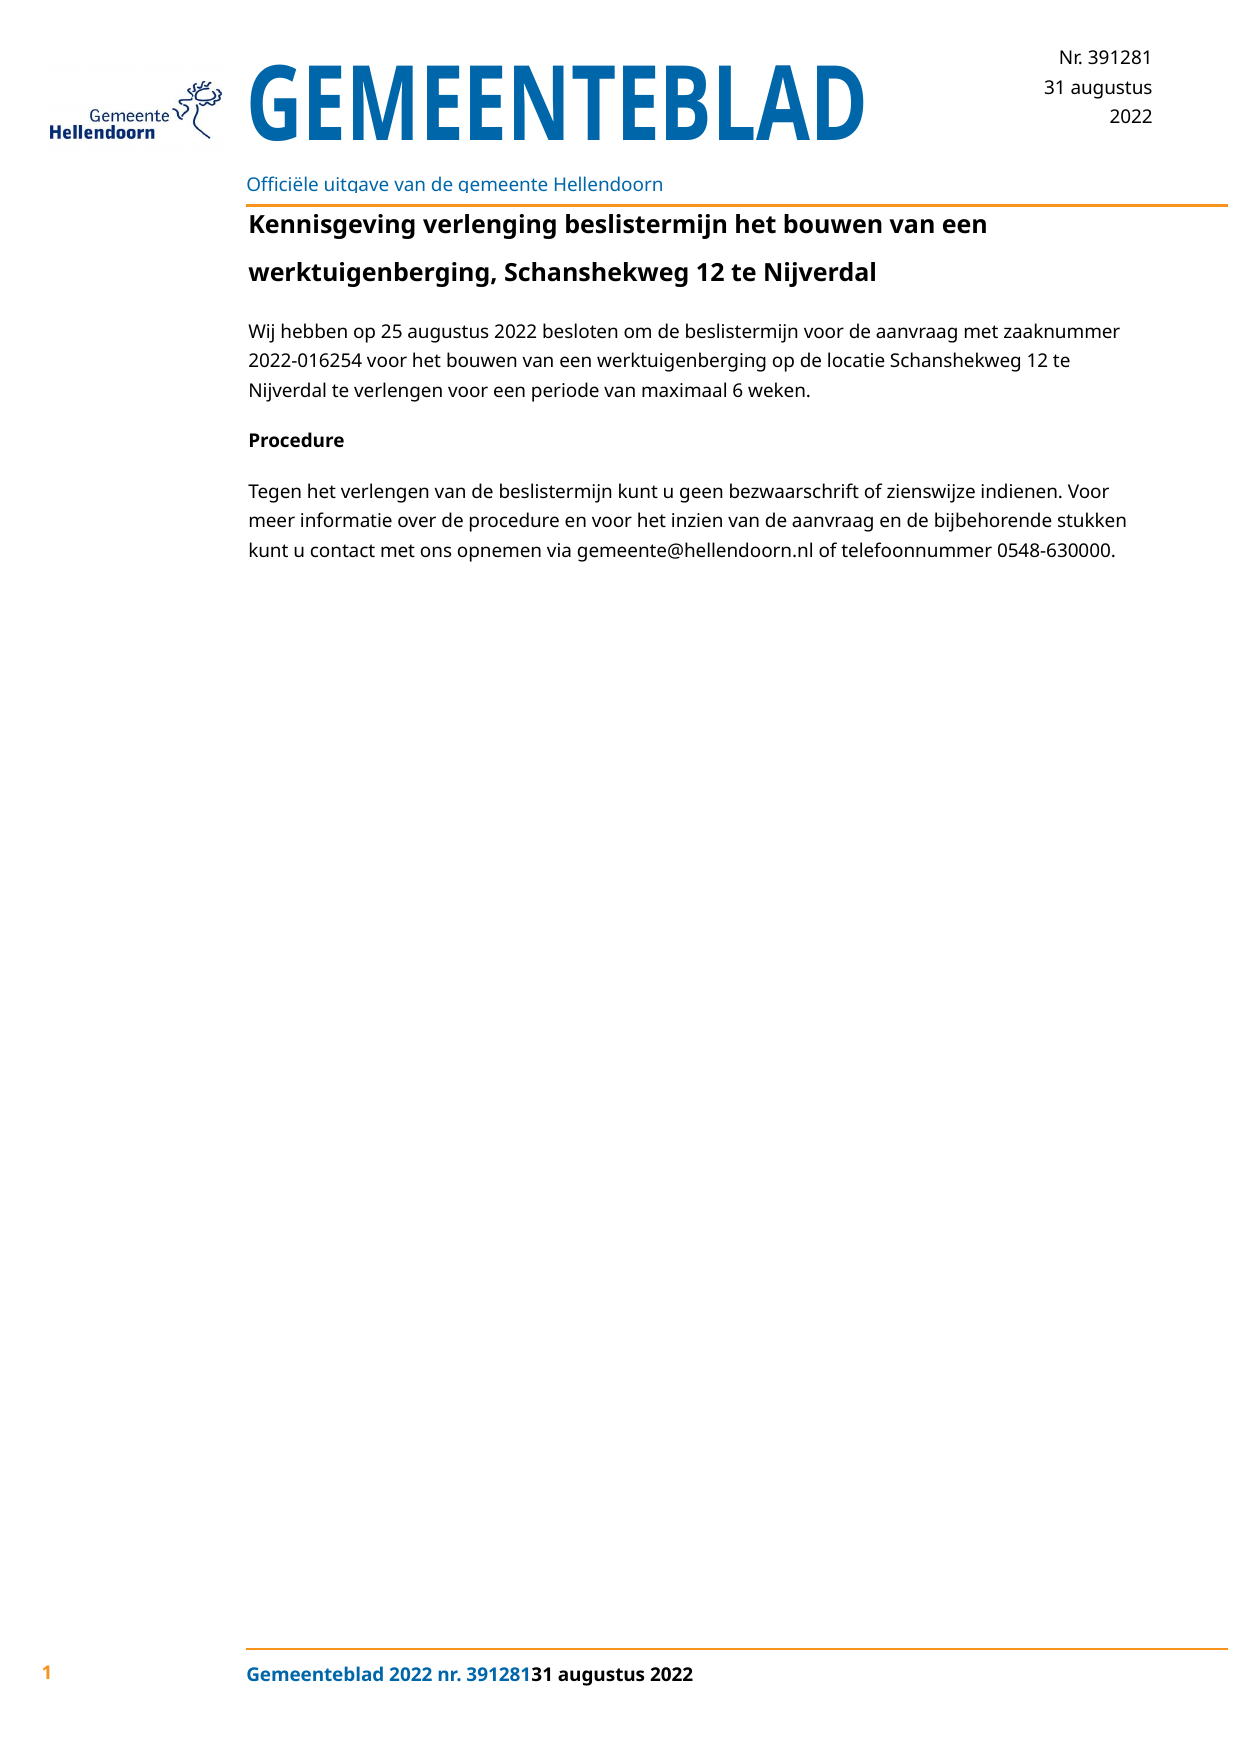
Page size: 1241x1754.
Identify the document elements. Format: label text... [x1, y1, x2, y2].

text Kennisgeving verlenging beslistermijn het bouwen van een werktuigenberging, Schanshekweg 12 te Nijverdal [248, 207, 1152, 288]
picture [41, 47, 231, 172]
text Procedure [248, 427, 1152, 453]
text Wij hebben op 25 augustus 2022 besloten om de beslistermijn voor de aanvraag met zaaknummer 2022-016254 voor het bouwen van een werktuigenberging op de locatie Schanshekweg 12 te Nijverdal te verlengen voor een periode van maximaal 6 weken. [248, 318, 1152, 403]
text Tegen het verlengen van de beslistermijn kunt u geen bezwaarschrift of zienswijze indienen. Voor meer informatie over de procedure en voor het inzien van de aanvraag en de bijbehorende stukken kunt u contact met ons opnemen via gemeente@hellendoorn.nl of telefoonnummer 0548-630000. [248, 478, 1152, 563]
